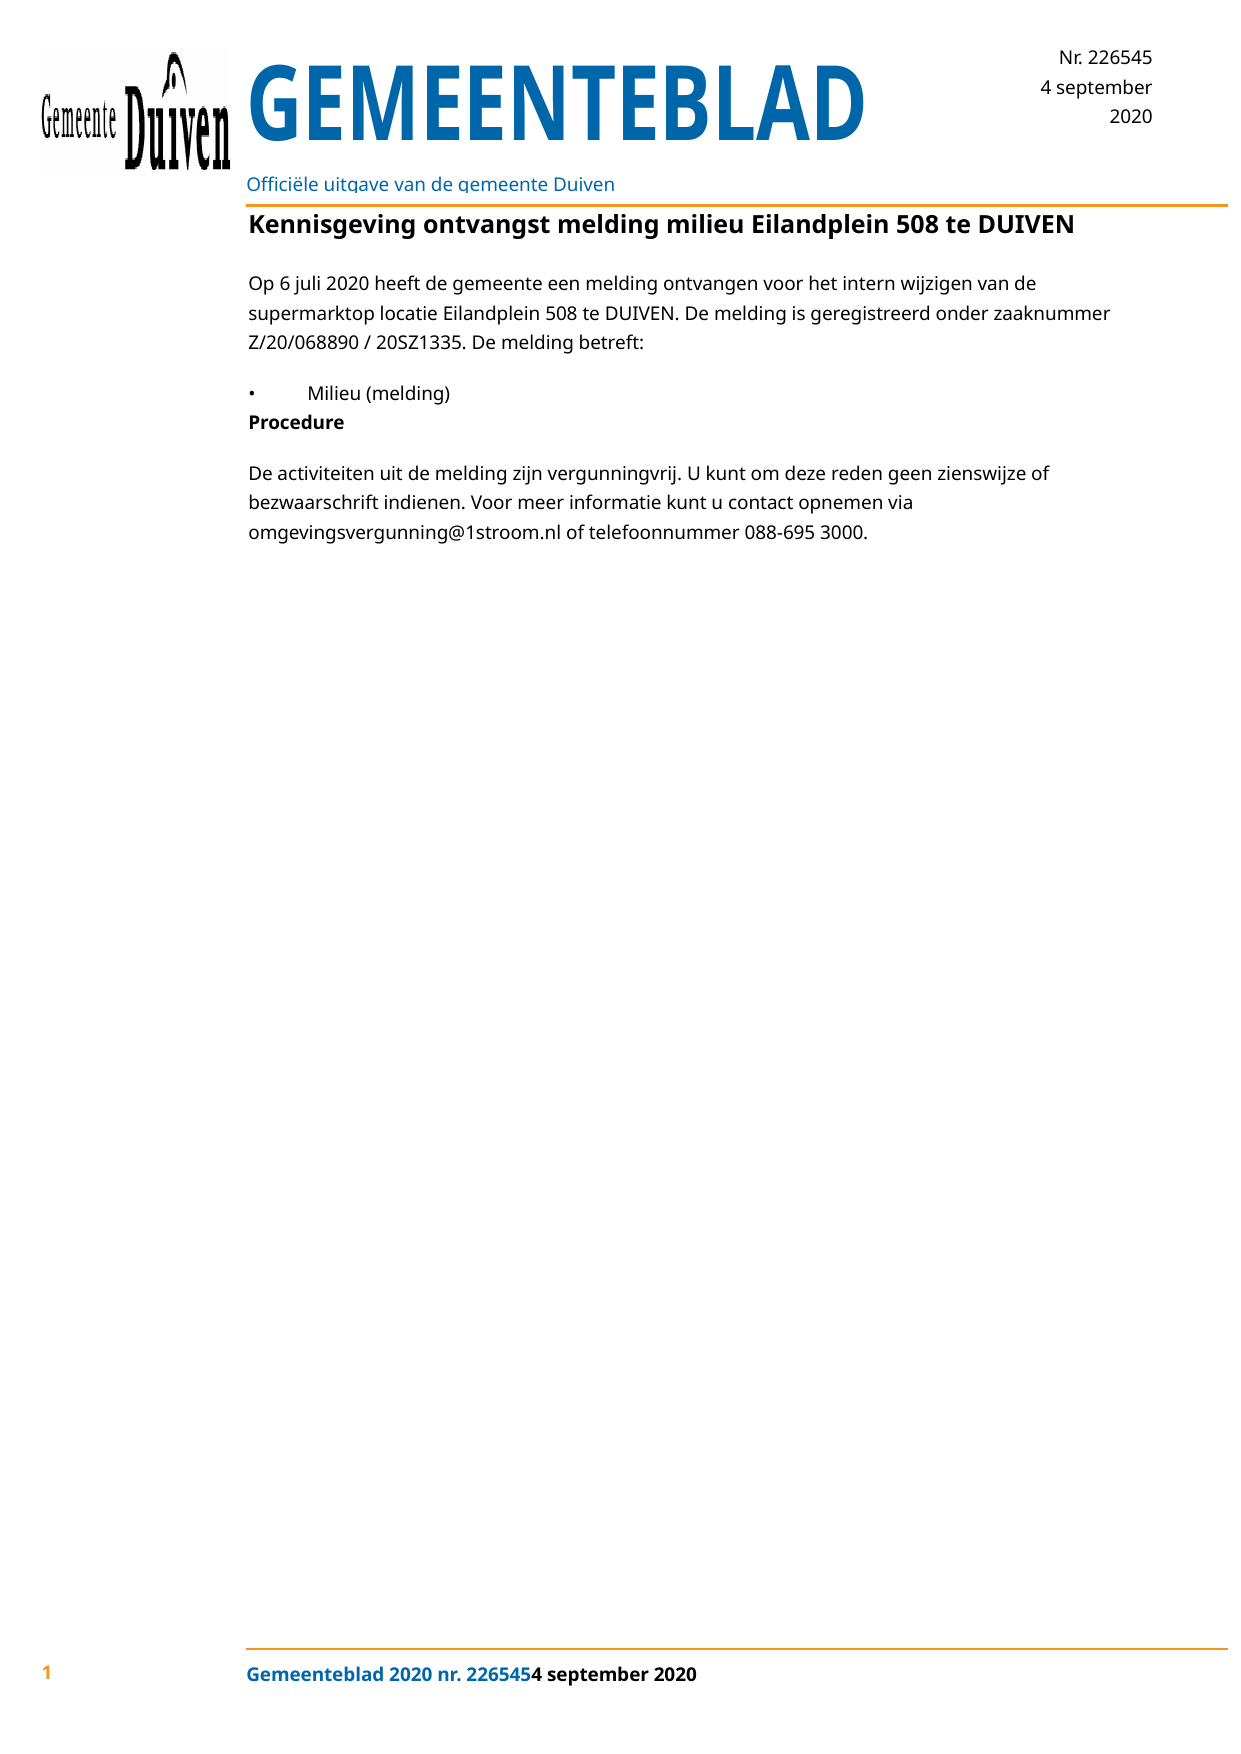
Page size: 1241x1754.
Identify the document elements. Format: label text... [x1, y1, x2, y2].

text De activiteiten uit de melding zijn vergunningvrij. U kunt om deze reden geen zienswijze of bezwaarschrift indienen. Voor meer informatie kunt u contact opnemen via omgevingsvergunning@1stroom.nl of telefoonnummer 088-695 3000. [248, 460, 1152, 545]
picture [41, 47, 231, 172]
text Kennisgeving ontvangst melding milieu Eilandplein 508 te DUIVEN [248, 207, 1152, 241]
text Op 6 juli 2020 heeft de gemeente een melding ontvangen voor het intern wijzigen van de supermarktop locatie Eilandplein 508 te DUIVEN. De melding is geregistreerd onder zaaknummer Z/20/068890 / 20SZ1335. De melding betreft: [248, 270, 1152, 355]
list Milieu (melding) [248, 380, 1152, 406]
text Procedure [248, 409, 1152, 435]
